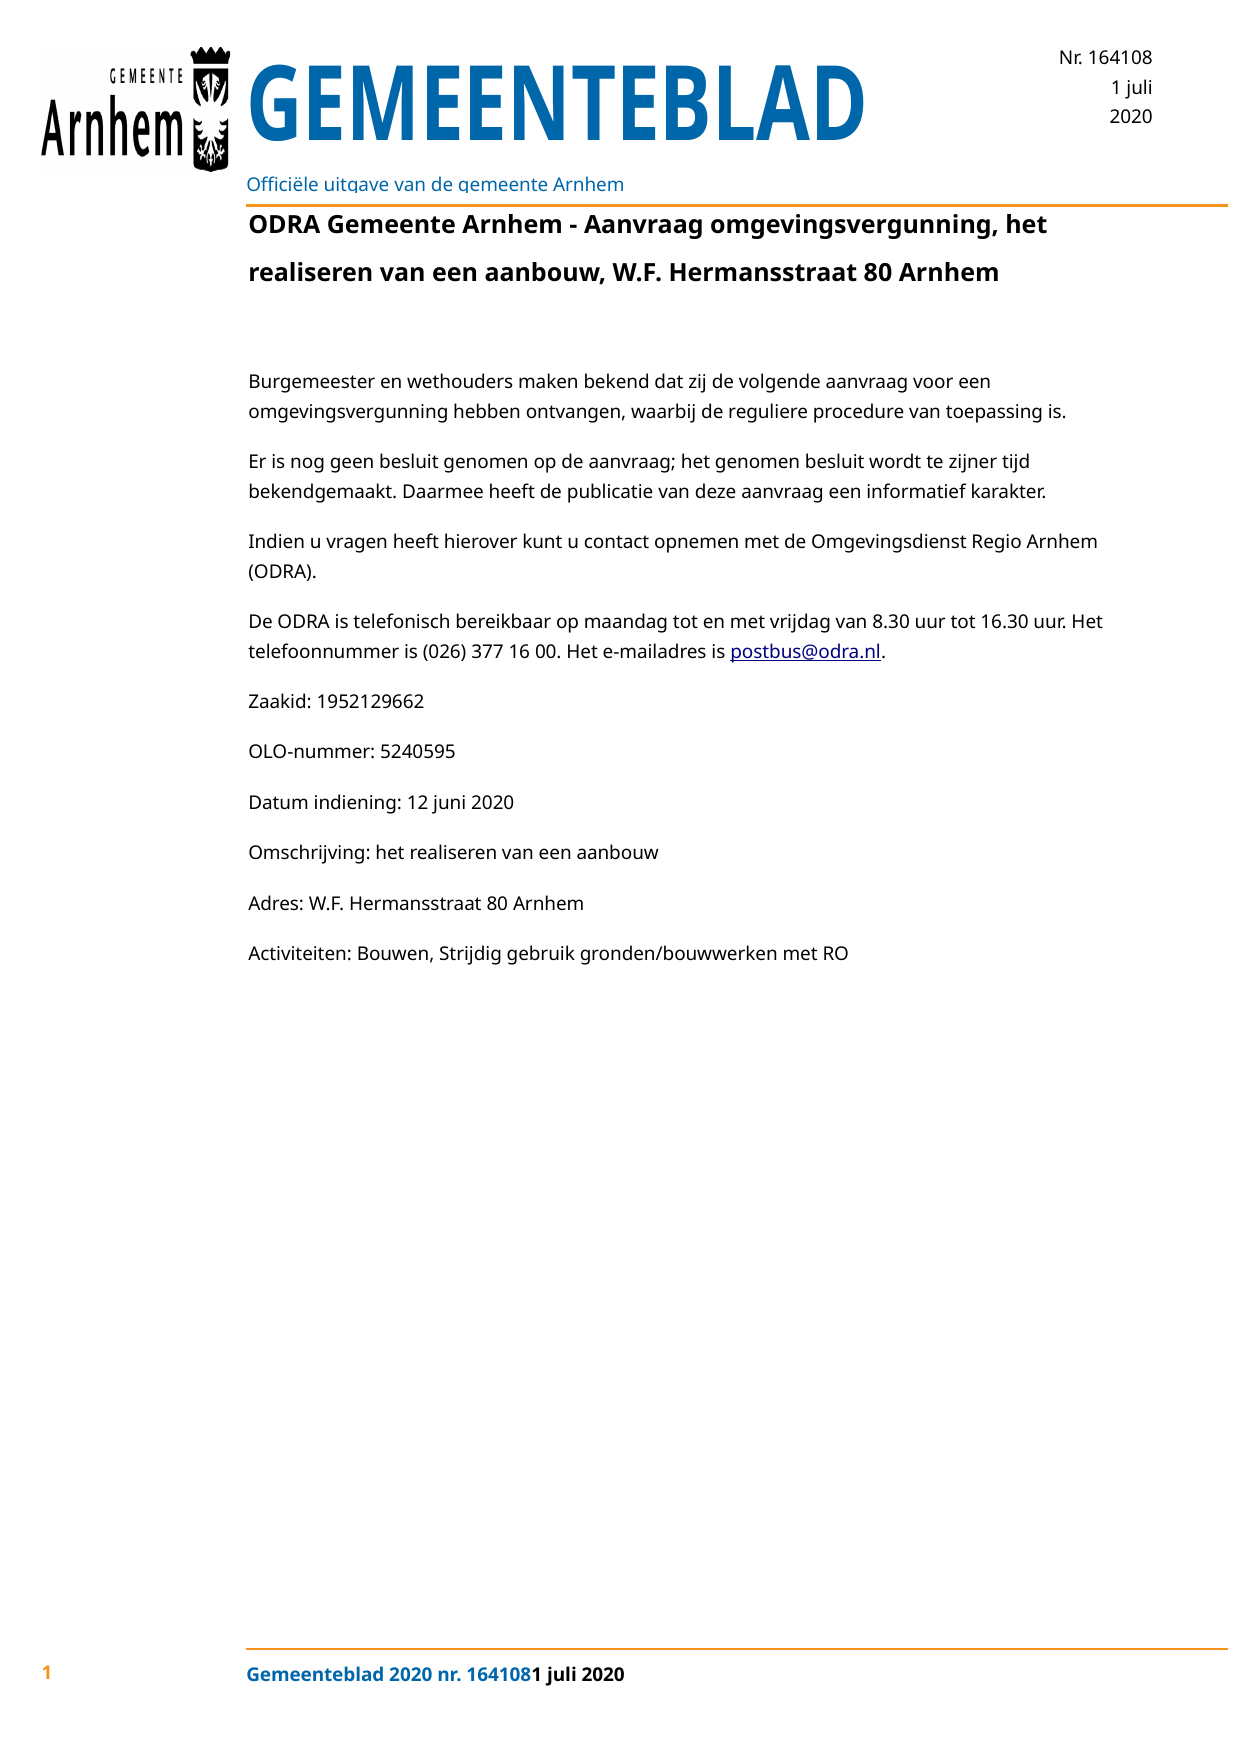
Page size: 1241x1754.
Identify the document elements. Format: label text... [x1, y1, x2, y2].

text Activiteiten: Bouwen, Strijdig gebruik gronden/bouwwerken met RO [248, 940, 1152, 966]
text Zaakid: 1952129662 [248, 688, 1152, 714]
text Omschrijving: het realiseren van een aanbouw [248, 839, 1152, 865]
text Indien u vragen heeft hierover kunt u contact opnemen met de Omgevingsdienst Regio Arnhem (ODRA). [248, 528, 1152, 584]
text Burgemeester en wethouders maken bekend dat zij de volgende aanvraag voor een omgevingsvergunning hebben ontvangen, waarbij de reguliere procedure van toepassing is. [248, 368, 1152, 424]
text De ODRA is telefonisch bereikbaar op maandag tot en met vrijdag van 8.30 uur tot 16.30 uur. Het telefoonnummer is (026) 377 16 00. Het e-mailadres is postbus@odra.nl. [248, 608, 1152, 664]
text Er is nog geen besluit genomen op de aanvraag; het genomen besluit wordt te zijner tijd bekendgemaakt. Daarmee heeft de publicatie van deze aanvraag een informatief karakter. [248, 448, 1152, 504]
text Adres: W.F. Hermansstraat 80 Arnhem [248, 890, 1152, 916]
picture [41, 47, 231, 172]
text OLO-nummer: 5240595 [248, 739, 1152, 764]
text ODRA Gemeente Arnhem - Aanvraag omgevingsvergunning, het realiseren van een aanbouw, W.F. Hermansstraat 80 Arnhem [248, 207, 1152, 288]
text Datum indiening: 12 juni 2020 [248, 789, 1152, 815]
